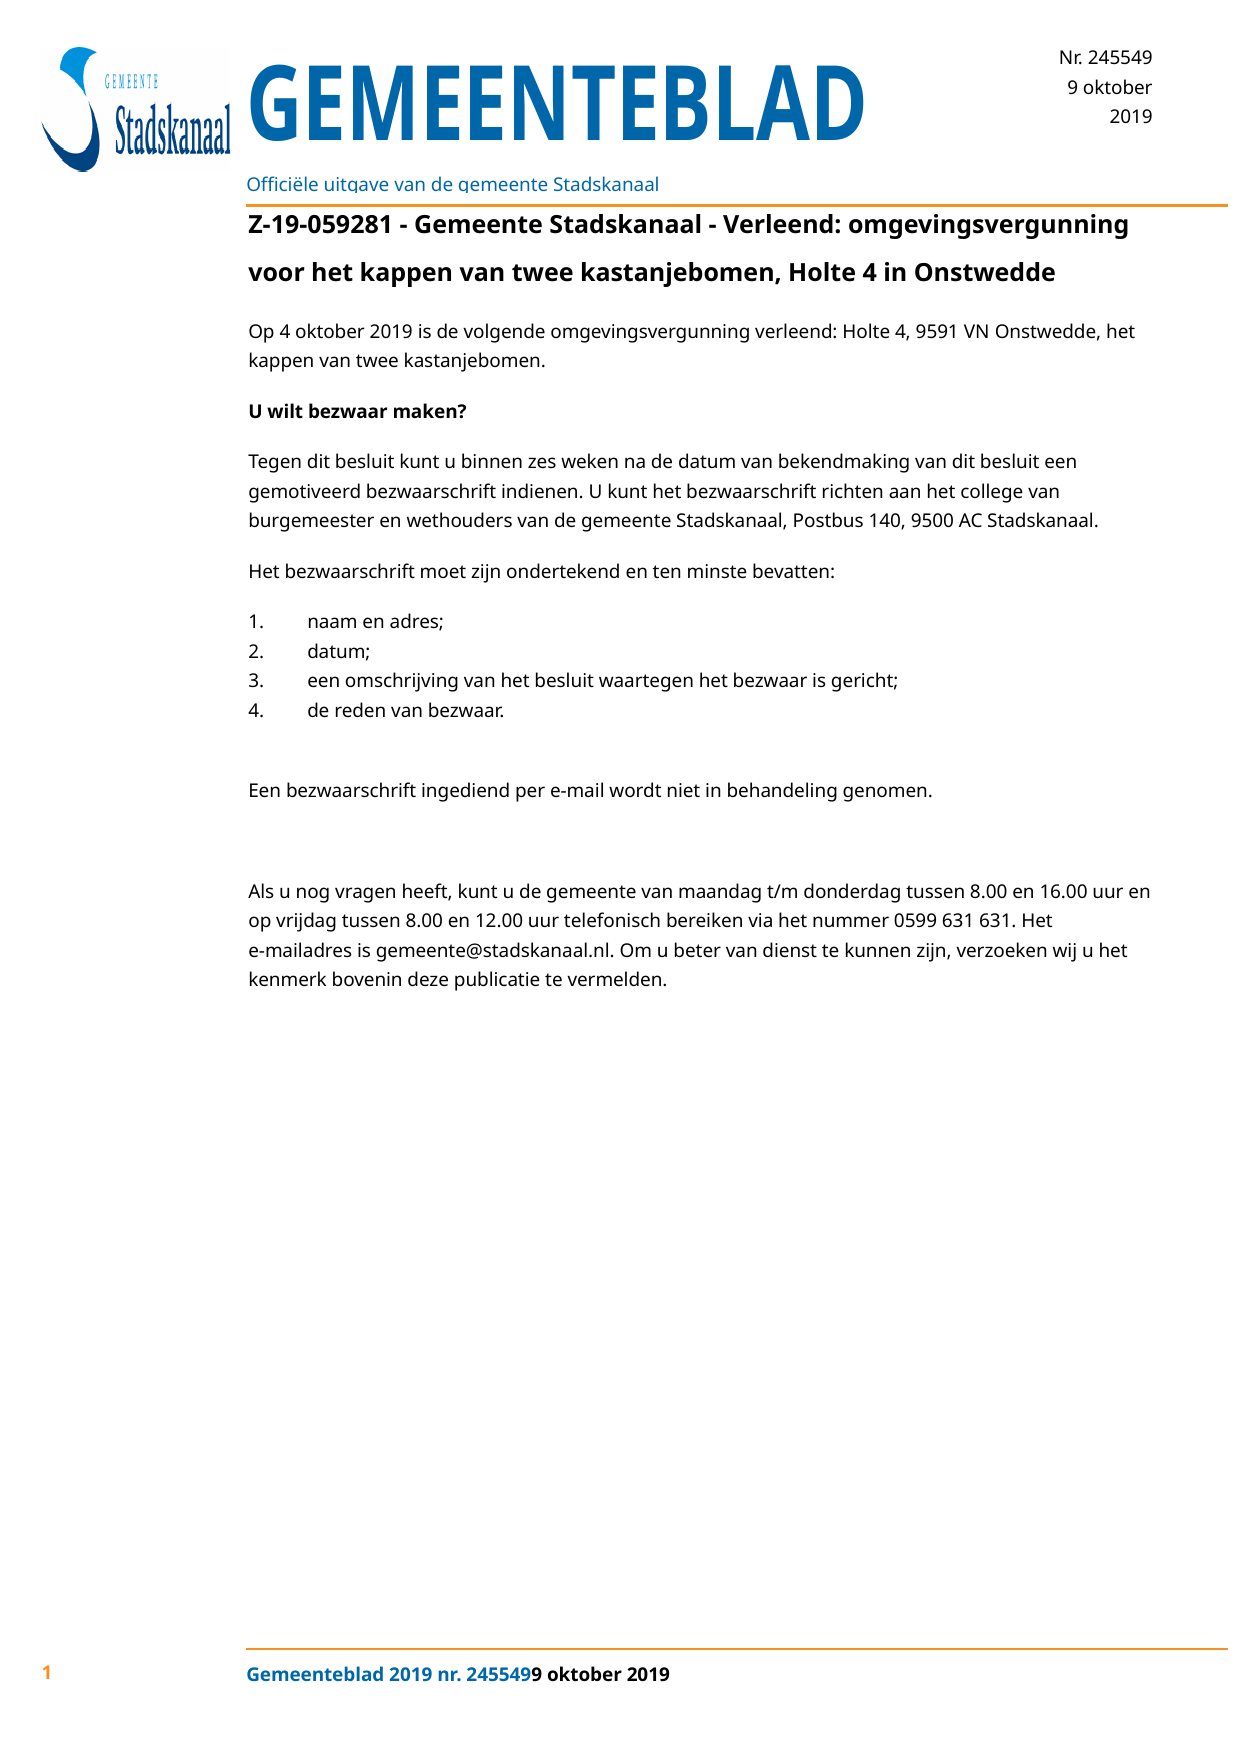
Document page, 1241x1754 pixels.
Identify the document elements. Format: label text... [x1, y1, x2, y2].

text Het bezwaarschrift moet zijn ondertekend en ten minste bevatten: [248, 558, 1152, 584]
text Op 4 oktober 2019 is de volgende omgevingsvergunning verleend: Holte 4, 9591 VN Onstwedde, het kappen van twee kastanjebomen. [248, 318, 1152, 373]
text Tegen dit besluit kunt u binnen zes weken na de datum van bekendmaking van dit besluit een gemotiveerd bezwaarschrift indienen. U kunt het bezwaarschrift richten aan het college van burgemeester en wethouders van de gemeente Stadskanaal, Postbus 140, 9500 AC Stadskanaal. [248, 448, 1152, 533]
text U wilt bezwaar maken? [248, 398, 1152, 424]
text Z-19-059281 - Gemeente Stadskanaal - Verleend: omgevingsvergunning voor het kappen van twee kastanjebomen, Holte 4 in Onstwedde [248, 207, 1152, 288]
list naam en adres; [248, 608, 1152, 634]
text Als u nog vragen heeft, kunt u de gemeente van maandag t/m donderdag tussen 8.00 en 16.00 uur en op vrijdag tussen 8.00 en 12.00 uur telefonisch bereiken via het nummer 0599 631 631. Het e‑mailadres is gemeente@stadskanaal.nl. Om u beter van dienst te kunnen zijn, verzoeken wij u het kenmerk bovenin deze publicatie te vermelden. [248, 878, 1152, 992]
list de reden van bezwaar. [248, 697, 1152, 723]
list een omschrijving van het besluit waartegen het bezwaar is gericht; [248, 667, 1152, 693]
picture [41, 47, 231, 172]
text Een bezwaarschrift ingediend per e-mail wordt niet in behandeling genomen. [248, 777, 1152, 803]
list datum; [248, 638, 1152, 664]
